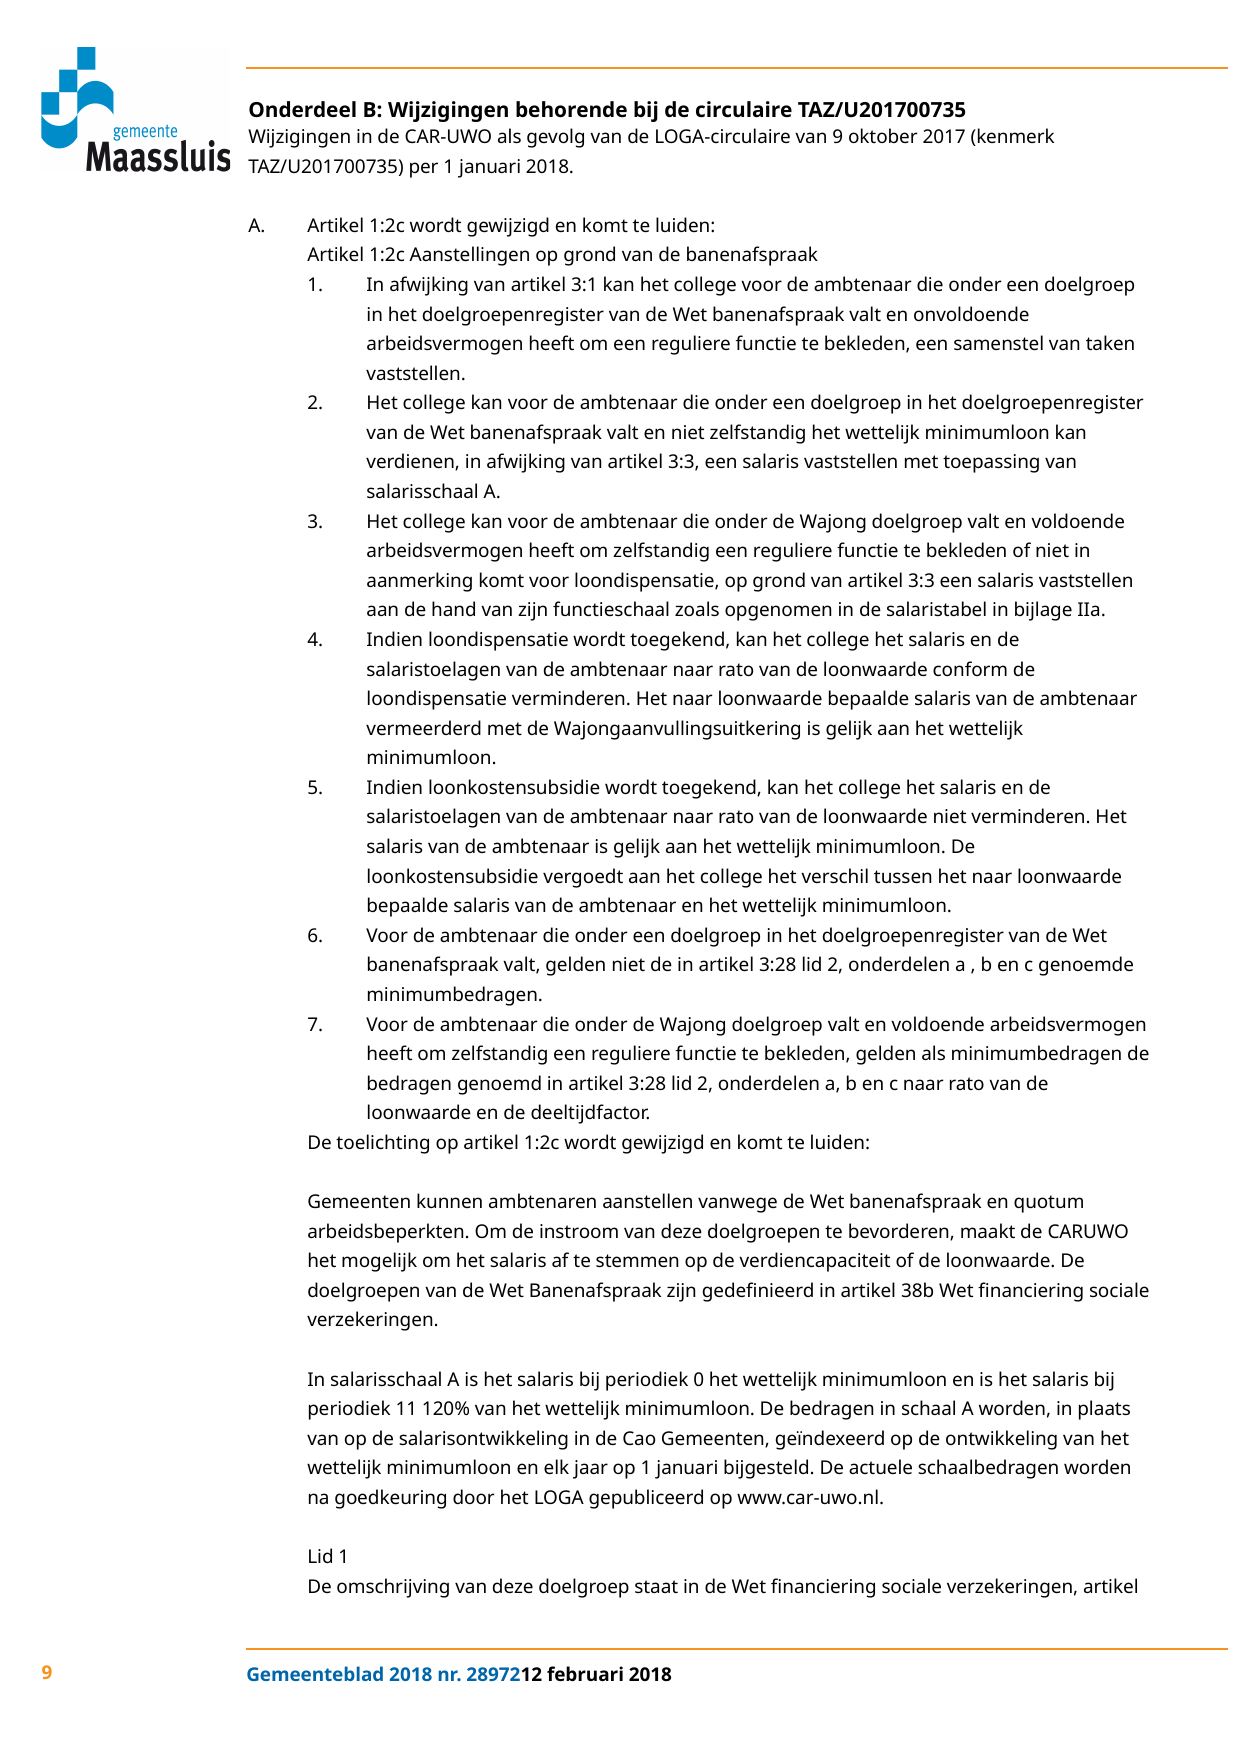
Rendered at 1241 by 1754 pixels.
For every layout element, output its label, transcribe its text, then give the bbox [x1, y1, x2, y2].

list Voor de ambtenaar die onder de Wajong doelgroep valt en voldoende arbeidsvermogen heeft om zelfstandig een reguliere functie te bekleden, gelden als minimumbedragen de bedragen genoemd in artikel 3:28 lid 2, onderdelen a, b en c naar rato van de loonwaarde en de deeltijdfactor. [307, 1011, 1152, 1125]
list Artikel 1:2c Aanstellingen op grond van de banenafspraak [248, 242, 1152, 267]
list Indien loondispensatie wordt toegekend, kan het college het salaris en de salaristoelagen van de ambtenaar naar rato van de loonwaarde conform de loondispensatie verminderen. Het naar loonwaarde bepaalde salaris van de ambtenaar vermeerderd met de Wajongaanvullingsuitkering is gelijk aan het wettelijk minimumloon. [307, 626, 1152, 770]
list De omschrijving van deze doelgroep staat in de Wet financiering sociale verzekeringen, artikel [248, 1573, 1152, 1599]
list Het college kan voor de ambtenaar die onder een doelgroep in het doelgroepenregister van de Wet banenafspraak valt en niet zelfstandig het wettelijk minimumloon kan verdienen, in afwijking van artikel 3:3, een salaris vaststellen met toepassing van salarisschaal A. [307, 389, 1152, 504]
text Onderdeel B: Wijzigingen behorende bij de circulaire TAZ/U201700735 [248, 95, 1152, 123]
list Indien loonkostensubsidie wordt toegekend, kan het college het salaris en de salaristoelagen van de ambtenaar naar rato van de loonwaarde niet verminderen. Het salaris van de ambtenaar is gelijk aan het wettelijk minimumloon. De loonkostensubsidie vergoedt aan het college het verschil tussen het naar loonwaarde bepaalde salaris van de ambtenaar en het wettelijk minimumloon. [307, 774, 1152, 918]
list Voor de ambtenaar die onder een doelgroep in het doelgroepenregister van de Wet banenafspraak valt, gelden niet de in artikel 3:28 lid 2, onderdelen a , b en c genoemde minimumbedragen. [307, 922, 1152, 1007]
list Gemeenten kunnen ambtenaren aanstellen vanwege de Wet banenafspraak en quotum arbeidsbeperkten. Om de instroom van deze doelgroepen te bevorderen, maakt de CARUWO het mogelijk om het salaris af te stemmen op de verdiencapaciteit of de loonwaarde. De doelgroepen van de Wet Banenafspraak zijn gedefinieerd in artikel 38b Wet financiering sociale verzekeringen. [248, 1188, 1152, 1332]
list In afwijking van artikel 3:1 kan het college voor de ambtenaar die onder een doelgroep in het doelgroepenregister van de Wet banenafspraak valt en onvoldoende arbeidsvermogen heeft om een reguliere functie te bekleden, een samenstel van taken vaststellen. [307, 271, 1152, 386]
list Lid 1 [248, 1543, 1152, 1569]
list Het college kan voor de ambtenaar die onder de Wajong doelgroep valt en voldoende arbeidsvermogen heeft om zelfstandig een reguliere functie te bekleden of niet in aanmerking komt voor loondispensatie, op grond van artikel 3:3 een salaris vaststellen aan de hand van zijn functieschaal zoals opgenomen in de salaristabel in bijlage IIa. [307, 508, 1152, 622]
list De toelichting op artikel 1:2c wordt gewijzigd en komt te luiden: [248, 1129, 1152, 1155]
list In salarisschaal A is het salaris bij periodiek 0 het wettelijk minimumloon en is het salaris bij periodiek 11 120% van het wettelijk minimumloon. De bedragen in schaal A worden, in plaats van op de salarisontwikkeling in de Cao Gemeenten, geïndexeerd op de ontwikkeling van het wettelijk minimumloon en elk jaar op 1 januari bijgesteld. De actuele schaalbedragen worden na goedkeuring door het LOGA gepubliceerd op www.car-uwo.nl. [248, 1366, 1152, 1510]
list Artikel 1:2c wordt gewijzigd en komt te luiden: [248, 212, 1152, 238]
picture [41, 47, 77, 92]
picture [41, 47, 231, 172]
text Wijzigingen in de CAR-UWO als gevolg van de LOGA-circulaire van 9 oktober 2017 (kenmerk TAZ/U201700735) per 1 januari 2018. [248, 123, 1152, 179]
